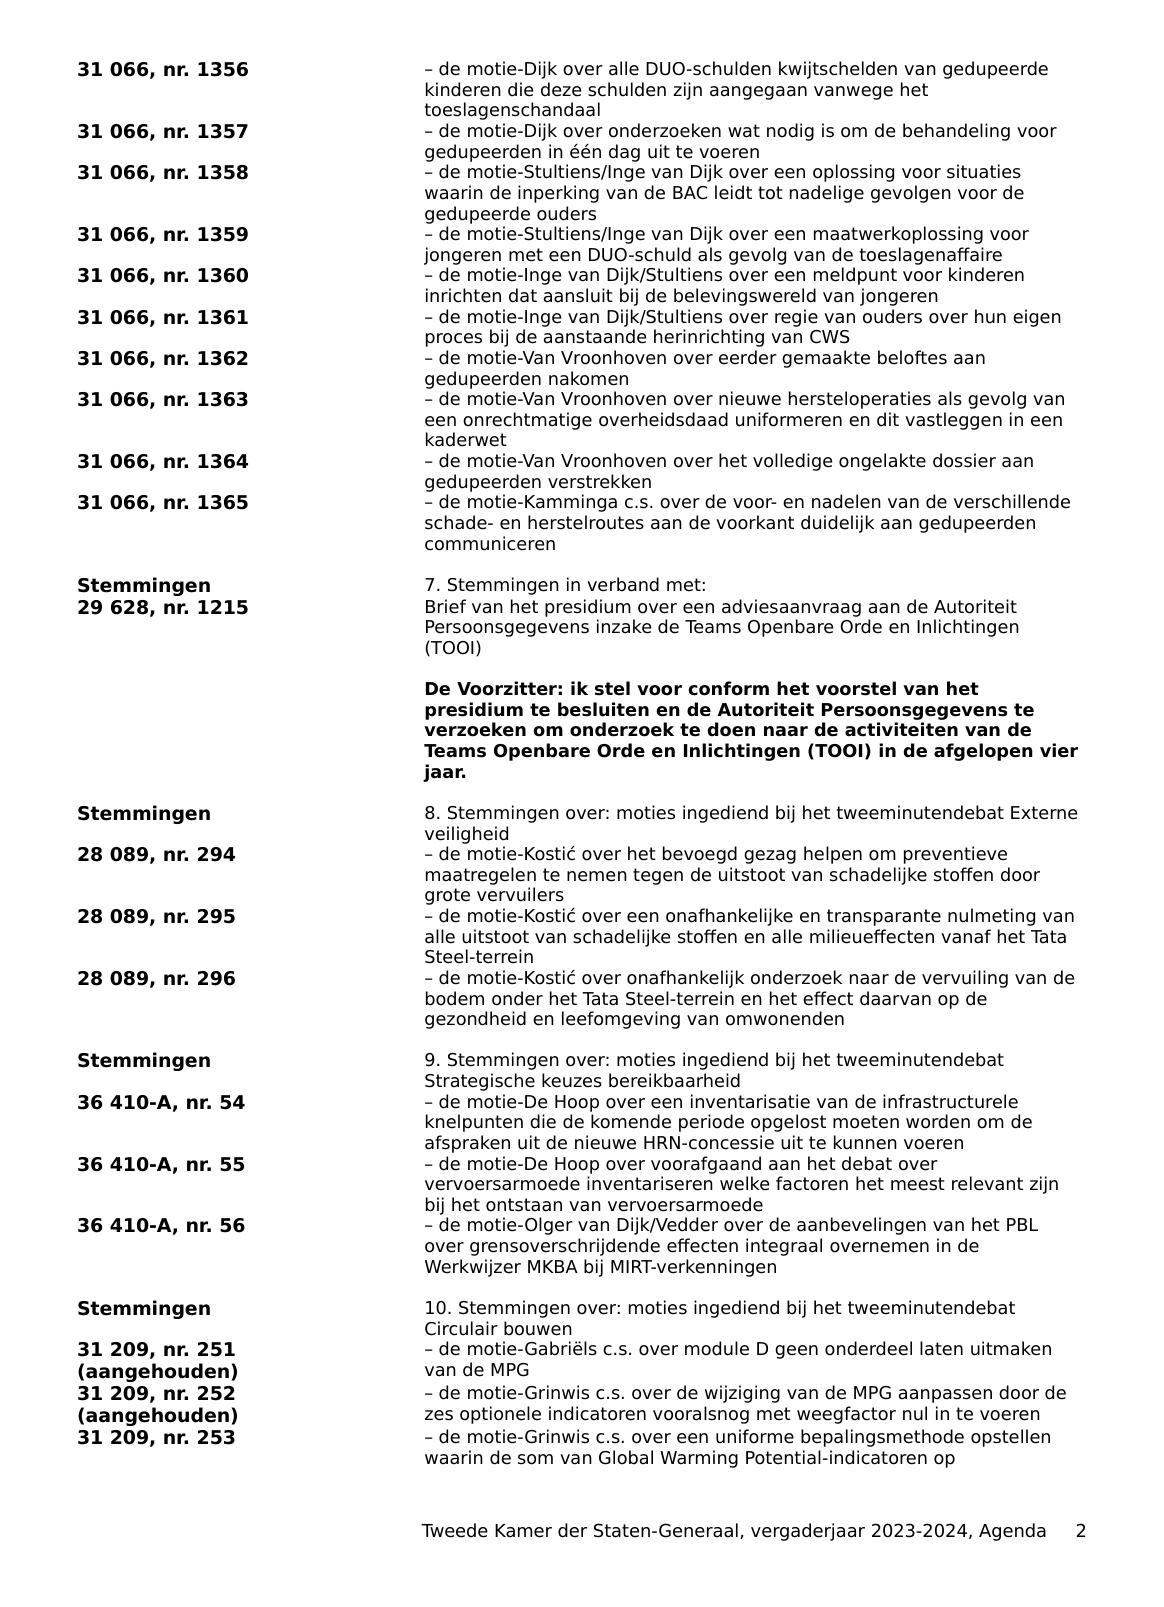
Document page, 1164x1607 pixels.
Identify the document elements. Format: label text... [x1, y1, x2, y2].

table_cell [77, 1030, 401, 1050]
table_cell [401, 1383, 418, 1427]
table_cell – de motie-Stultiens/Inge van Dijk over een oplossing voor situaties waarin de inperking van de BAC leidt tot nadelige gevolgen voor de gedupeerde ouders [418, 162, 1087, 224]
table_cell Stemmingen [77, 803, 401, 844]
table_cell – de motie-Van Vroonhoven over het volledige ongelakte dossier aan gedupeerden verstrekken [418, 451, 1087, 492]
table_cell 31 209, nr. 252 (aangehouden) [77, 1383, 401, 1427]
table_cell [401, 1298, 418, 1339]
table_cell – de motie-De Hoop over een inventarisatie van de infrastructurele knelpunten die de komende periode opgelost moeten worden om de afspraken uit de nieuwe HRN-concessie uit te kunnen voeren [418, 1092, 1087, 1153]
table_cell [401, 597, 418, 658]
table_cell [401, 1339, 418, 1383]
table_cell – de motie-Gabriëls c.s. over module D geen onderdeel laten uitmaken van de MPG [418, 1339, 1087, 1383]
table_cell – de motie-Dijk over alle DUO-schulden kwijtschelden van gedupeerde kinderen die deze schulden zijn aangegaan vanwege het toeslagenschandaal [418, 59, 1087, 121]
table_cell – de motie-Kamminga c.s. over de voor- en nadelen van de verschillende schade- en herstelroutes aan de voorkant duidelijk aan gedupeerden communiceren [418, 492, 1087, 554]
table_cell [401, 348, 418, 389]
table_cell [401, 844, 418, 906]
table_cell – de motie-Kostić over onafhankelijk onderzoek naar de vervuiling van de bodem onder het Tata Steel-terrein en het effect daarvan op de gezondheid en leefomgeving van omwonenden [418, 968, 1087, 1030]
table_cell [77, 679, 401, 782]
table_cell 31 209, nr. 251 (aangehouden) [77, 1339, 401, 1383]
table_cell [401, 575, 418, 597]
table_cell – de motie-Stultiens/Inge van Dijk over een maatwerkoplossing voor jongeren met een DUO-schuld als gevolg van de toeslagenaffaire [418, 224, 1087, 265]
table_cell [418, 1277, 1087, 1298]
table_cell – de motie-Van Vroonhoven over eerder gemaakte beloftes aan gedupeerden nakomen [418, 348, 1087, 389]
table_cell – de motie-Dijk over onderzoeken wat nodig is om de behandeling voor gedupeerden in één dag uit te voeren [418, 121, 1087, 162]
table_cell [401, 1050, 418, 1092]
table_cell – de motie-Kostić over het bevoegd gezag helpen om preventieve maatregelen te nemen tegen de uitstoot van schadelijke stoffen door grote vervuilers [418, 844, 1087, 906]
table_cell [401, 224, 418, 265]
table_cell [401, 659, 418, 679]
table_cell [77, 659, 401, 679]
table_cell [401, 1092, 418, 1153]
table_cell [401, 1215, 418, 1277]
table_cell [401, 906, 418, 968]
table_cell – de motie-Grinwis c.s. over een uniforme bepalingsmethode opstellen waarin de som van Global Warming Potential-indicatoren op [418, 1427, 1087, 1468]
table_cell 36 410-A, nr. 55 [77, 1154, 401, 1215]
table_cell 31 066, nr. 1365 [77, 492, 401, 554]
table_cell [401, 389, 418, 451]
table_cell 31 066, nr. 1359 [77, 224, 401, 265]
table_cell 36 410-A, nr. 56 [77, 1215, 401, 1277]
table_cell Stemmingen [77, 1050, 401, 1092]
table_cell 31 066, nr. 1363 [77, 389, 401, 451]
table_cell – de motie-Inge van Dijk/Stultiens over een meldpunt voor kinderen inrichten dat aansluit bij de belevingswereld van jongeren [418, 265, 1087, 307]
table_cell [401, 121, 418, 162]
table_cell 9. Stemmingen over: moties ingediend bij het tweeminutendebat Strategische keuzes bereikbaarheid [418, 1050, 1087, 1092]
table_cell [401, 492, 418, 554]
table_cell 7. Stemmingen in verband met: [418, 575, 1087, 597]
table_cell [401, 59, 418, 121]
table_cell [401, 968, 418, 1030]
table_cell [401, 1277, 418, 1298]
table_cell [77, 1277, 401, 1298]
table_cell 31 066, nr. 1360 [77, 265, 401, 307]
table_cell [401, 265, 418, 307]
table_cell [401, 162, 418, 224]
table_cell 31 066, nr. 1356 [77, 59, 401, 121]
table_cell 8. Stemmingen over: moties ingediend bij het tweeminutendebat Externe veiligheid [418, 803, 1087, 844]
table_cell 28 089, nr. 294 [77, 844, 401, 906]
table_cell – de motie-Inge van Dijk/Stultiens over regie van ouders over hun eigen proces bij de aanstaande herinrichting van CWS [418, 307, 1087, 348]
table_cell 29 628, nr. 1215 [77, 597, 401, 658]
table_cell Brief van het presidium over een adviesaanvraag aan de Autoriteit Persoonsgegevens inzake de Teams Openbare Orde en Inlichtingen (TOOI) [418, 597, 1087, 658]
table_cell Stemmingen [77, 1298, 401, 1339]
table_cell 36 410-A, nr. 54 [77, 1092, 401, 1153]
table_cell [77, 782, 401, 803]
table_cell [77, 554, 401, 575]
table_cell Stemmingen [77, 575, 401, 597]
table_cell – de motie-De Hoop over voorafgaand aan het debat over vervoersarmoede inventariseren welke factoren het meest relevant zijn bij het ontstaan van vervoersarmoede [418, 1154, 1087, 1215]
table_cell [401, 451, 418, 492]
table_cell – de motie-Olger van Dijk/Vedder over de aanbevelingen van het PBL over grensoverschrijdende effecten integraal overnemen in de Werkwijzer MKBA bij MIRT-verkenningen [418, 1215, 1087, 1277]
table_cell [401, 1154, 418, 1215]
table_cell 31 066, nr. 1364 [77, 451, 401, 492]
table_cell [418, 1030, 1087, 1050]
table_cell [418, 782, 1087, 803]
table_cell – de motie-Grinwis c.s. over de wijziging van de MPG aanpassen door de zes optionele indicatoren vooralsnog met weegfactor nul in te voeren [418, 1383, 1087, 1427]
table_cell [401, 679, 418, 782]
table_cell – de motie-Van Vroonhoven over nieuwe hersteloperaties als gevolg van een onrechtmatige overheidsdaad uniformeren en dit vastleggen in een kaderwet [418, 389, 1087, 451]
table_cell [401, 307, 418, 348]
table_cell 31 066, nr. 1362 [77, 348, 401, 389]
table_cell 10. Stemmingen over: moties ingediend bij het tweeminutendebat Circulair bouwen [418, 1298, 1087, 1339]
table_cell [418, 659, 1087, 679]
table_cell [401, 1030, 418, 1050]
table_cell De Voorzitter: ik stel voor conform het voorstel van het presidium te besluiten en de Autoriteit Persoonsgegevens te verzoeken om onderzoek te doen naar de activiteiten van de Teams Openbare Orde en Inlichtingen (TOOI) in de afgelopen vier jaar. [418, 679, 1087, 782]
table_cell – de motie-Kostić over een onafhankelijke en transparante nulmeting van alle uitstoot van schadelijke stoffen en alle milieueffecten vanaf het Tata Steel-terrein [418, 906, 1087, 968]
table_cell [418, 554, 1087, 575]
table_cell 28 089, nr. 295 [77, 906, 401, 968]
table_cell [401, 554, 418, 575]
table_cell 31 209, nr. 253 [77, 1427, 401, 1468]
table_cell 31 066, nr. 1357 [77, 121, 401, 162]
table_cell [401, 803, 418, 844]
table_cell [401, 1427, 418, 1468]
table_cell 31 066, nr. 1361 [77, 307, 401, 348]
table_cell 31 066, nr. 1358 [77, 162, 401, 224]
table_cell [401, 782, 418, 803]
table_cell 28 089, nr. 296 [77, 968, 401, 1030]
